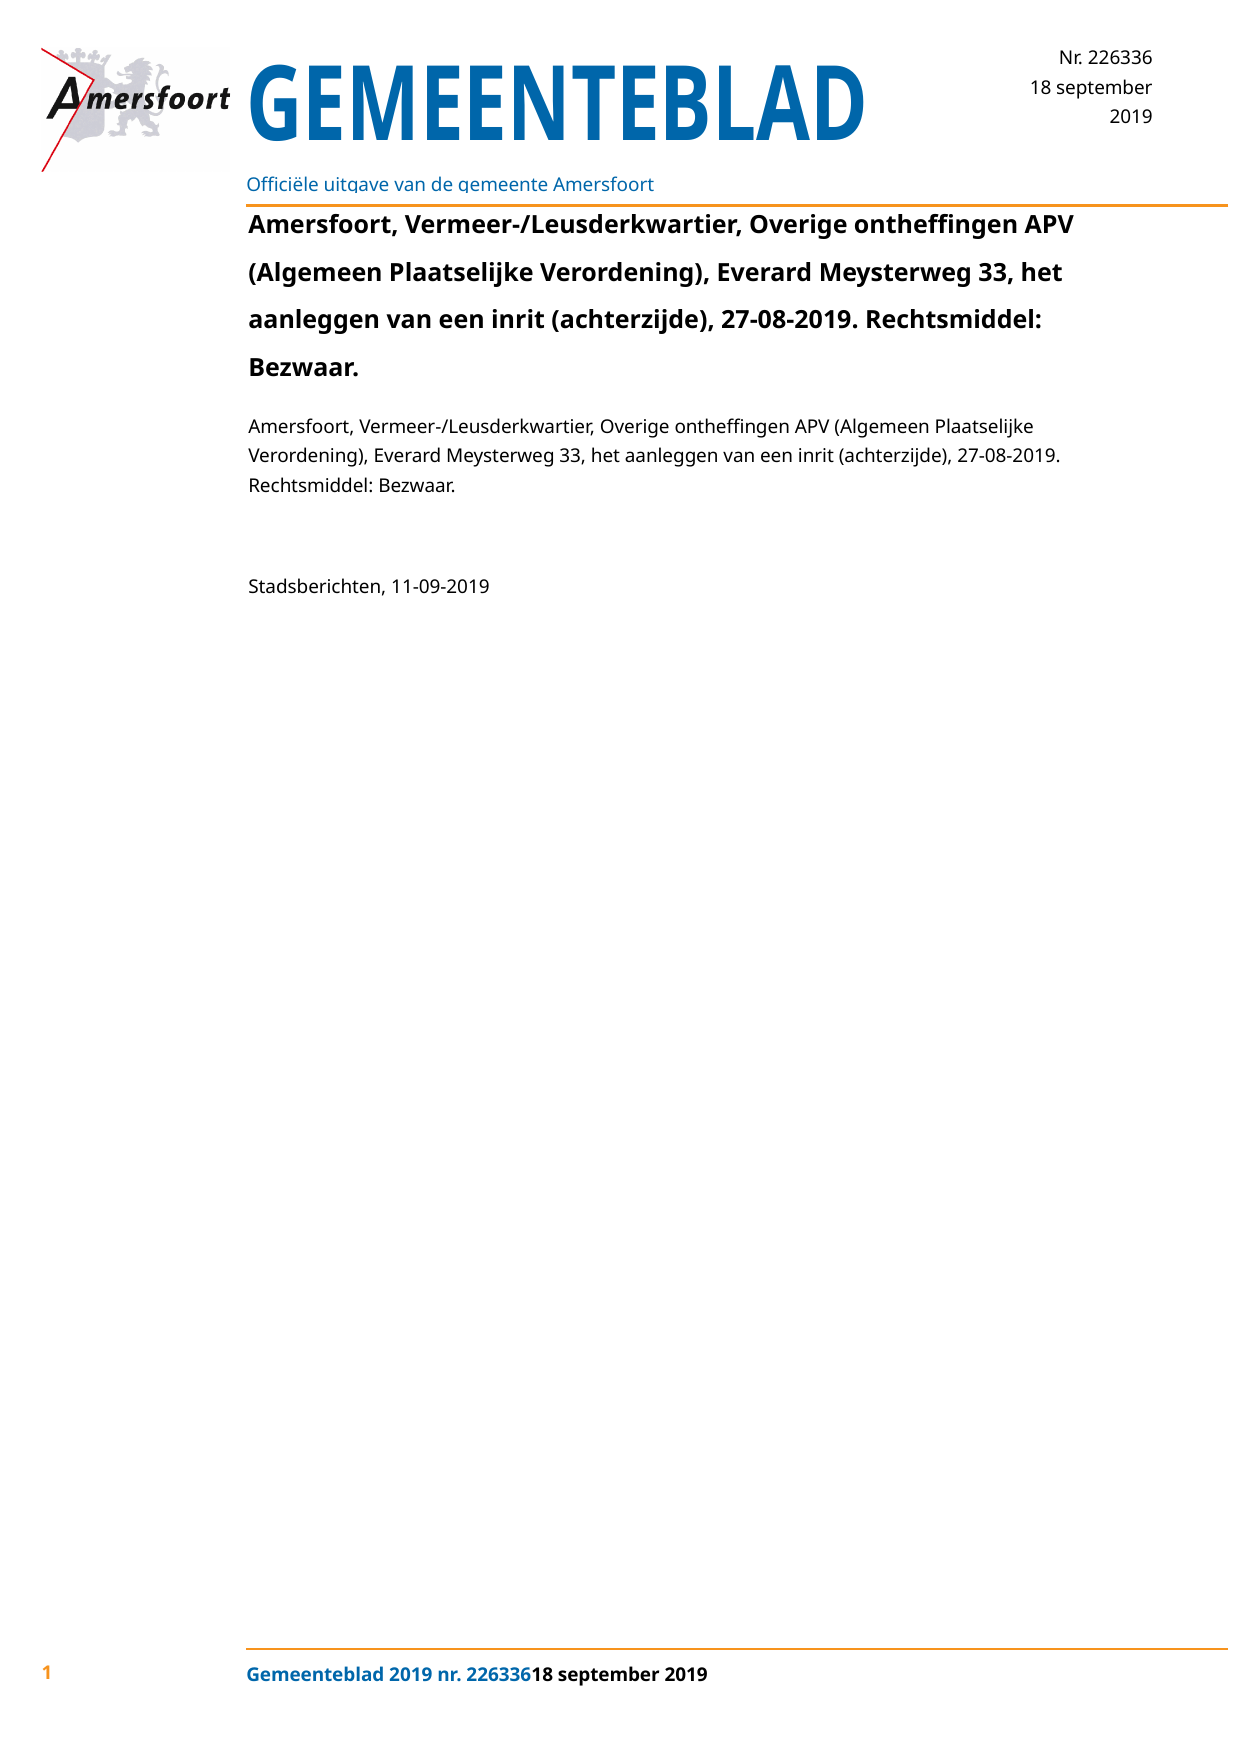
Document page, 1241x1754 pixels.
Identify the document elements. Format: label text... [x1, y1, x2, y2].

picture [41, 47, 231, 172]
text Stadsberichten, 11-09-2019 [248, 573, 1152, 599]
text Amersfoort, Vermeer-/Leusderkwartier, Overige ontheffingen APV (Algemeen Plaatselijke Verordening), Everard Meysterweg 33, het aanleggen van een inrit (achterzijde), 27-08-2019. Rechtsmiddel: Bezwaar. [248, 207, 1152, 384]
text Amersfoort, Vermeer-/Leusderkwartier, Overige ontheffingen APV (Algemeen Plaatselijke Verordening), Everard Meysterweg 33, het aanleggen van een inrit (achterzijde), 27-08-2019. Rechtsmiddel: Bezwaar. [248, 413, 1152, 498]
